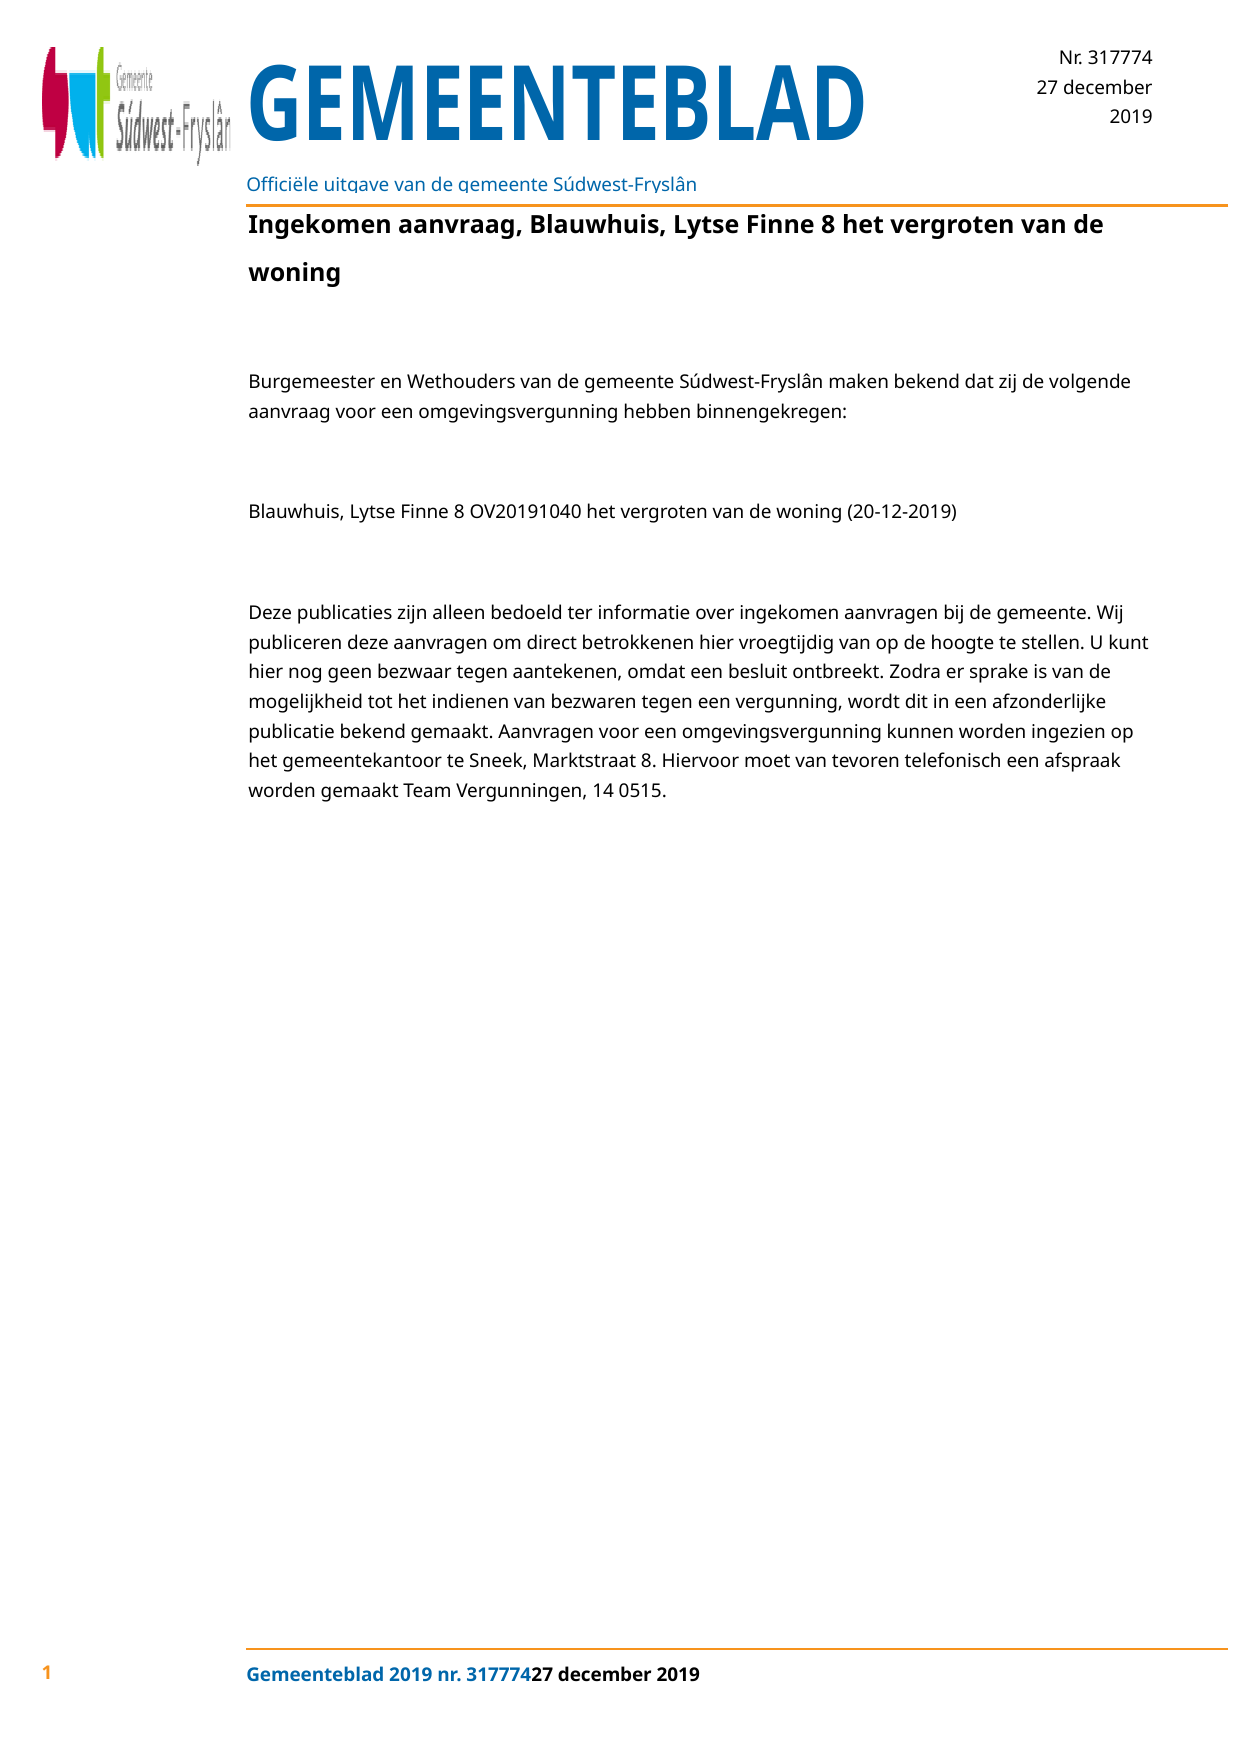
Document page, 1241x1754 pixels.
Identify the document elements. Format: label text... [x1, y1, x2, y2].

text Blauwhuis, Lytse Finne 8 OV20191040 het vergroten van de woning (20-12-2019) [248, 499, 1152, 524]
text Ingekomen aanvraag, Blauwhuis, Lytse Finne 8 het vergroten van de woning [248, 207, 1152, 288]
text Burgemeester en Wethouders van de gemeente Súdwest-Fryslân maken bekend dat zij de volgende aanvraag voor een omgevingsvergunning hebben binnengekregen: [248, 368, 1152, 424]
picture [41, 47, 231, 172]
text Deze publicaties zijn alleen bedoeld ter informatie over ingekomen aanvragen bij de gemeente. Wij publiceren deze aanvragen om direct betrokkenen hier vroegtijdig van op de hoogte te stellen. U kunt hier nog geen bezwaar tegen aantekenen, omdat een besluit ontbreekt. Zodra er sprake is van de mogelijkheid tot het indienen van bezwaren tegen een vergunning, wordt dit in een afzonderlijke publicatie bekend gemaakt. Aanvragen voor een omgevingsvergunning kunnen worden ingezien op het gemeentekantoor te Sneek, Marktstraat 8. Hiervoor moet van tevoren telefonisch een afspraak worden gemaakt Team Vergunningen, 14 0515. [248, 599, 1152, 803]
